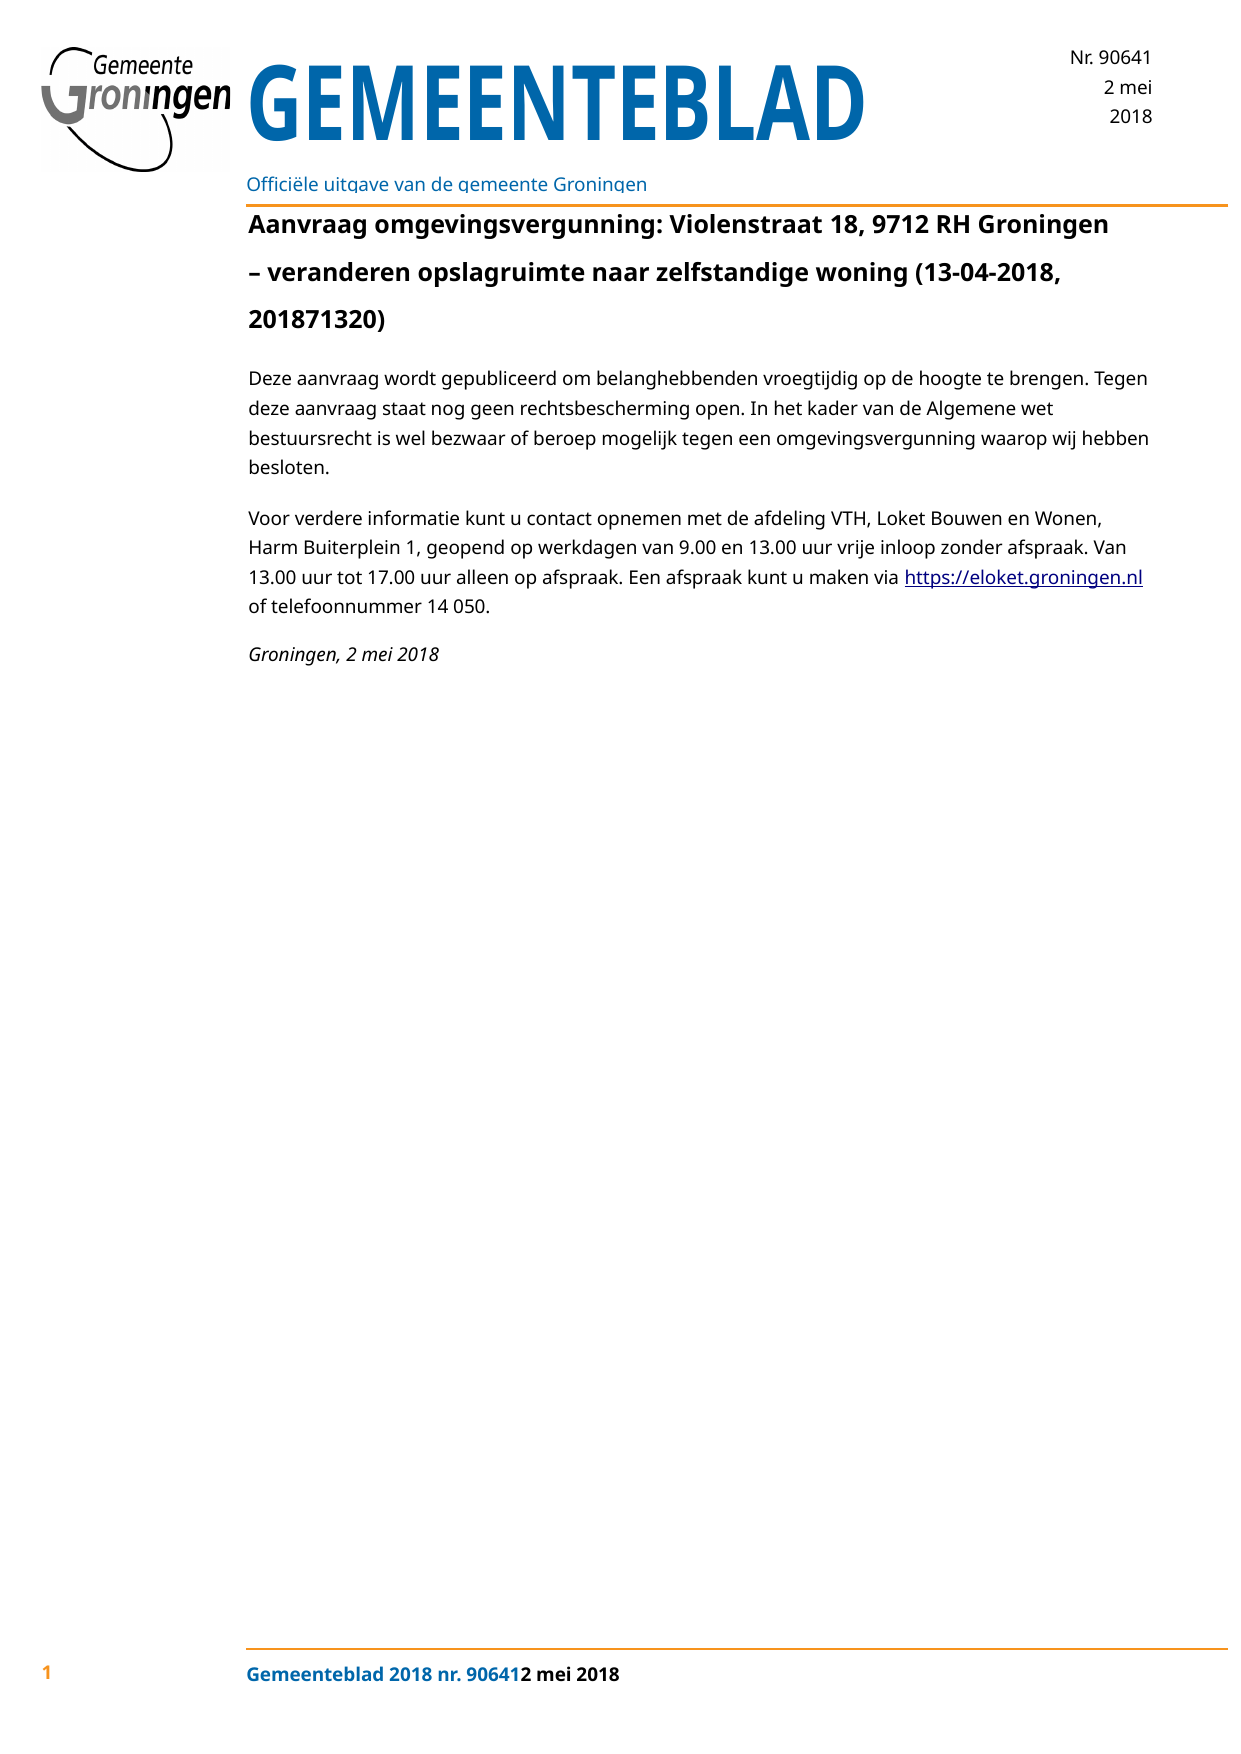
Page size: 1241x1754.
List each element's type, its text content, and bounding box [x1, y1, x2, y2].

text Aanvraag omgevingsvergunning: Violenstraat 18, 9712 RH Groningen – veranderen opslagruimte naar zelfstandige woning (13-04-2018, 201871320) [248, 207, 1152, 336]
text Groningen, 2 mei 2018 [248, 641, 1152, 667]
text Voor verdere informatie kunt u contact opnemen met de afdeling VTH, Loket Bouwen en Wonen, Harm Buiterplein 1, geopend op werkdagen van 9.00 en 13.00 uur vrije inloop zonder afspraak. Van 13.00 uur tot 17.00 uur alleen op afspraak. Een afspraak kunt u maken via https://eloket.groningen.nl of telefoonnummer 14 050. [248, 505, 1152, 619]
text Deze aanvraag wordt gepubliceerd om belanghebbenden vroegtijdig op de hoogte te brengen. Tegen deze aanvraag staat nog geen rechtsbescherming open. In het kader van de Algemene wet bestuursrecht is wel bezwaar of beroep mogelijk tegen een omgevingsvergunning waarop wij hebben besloten. [248, 366, 1152, 480]
picture [41, 47, 231, 172]
